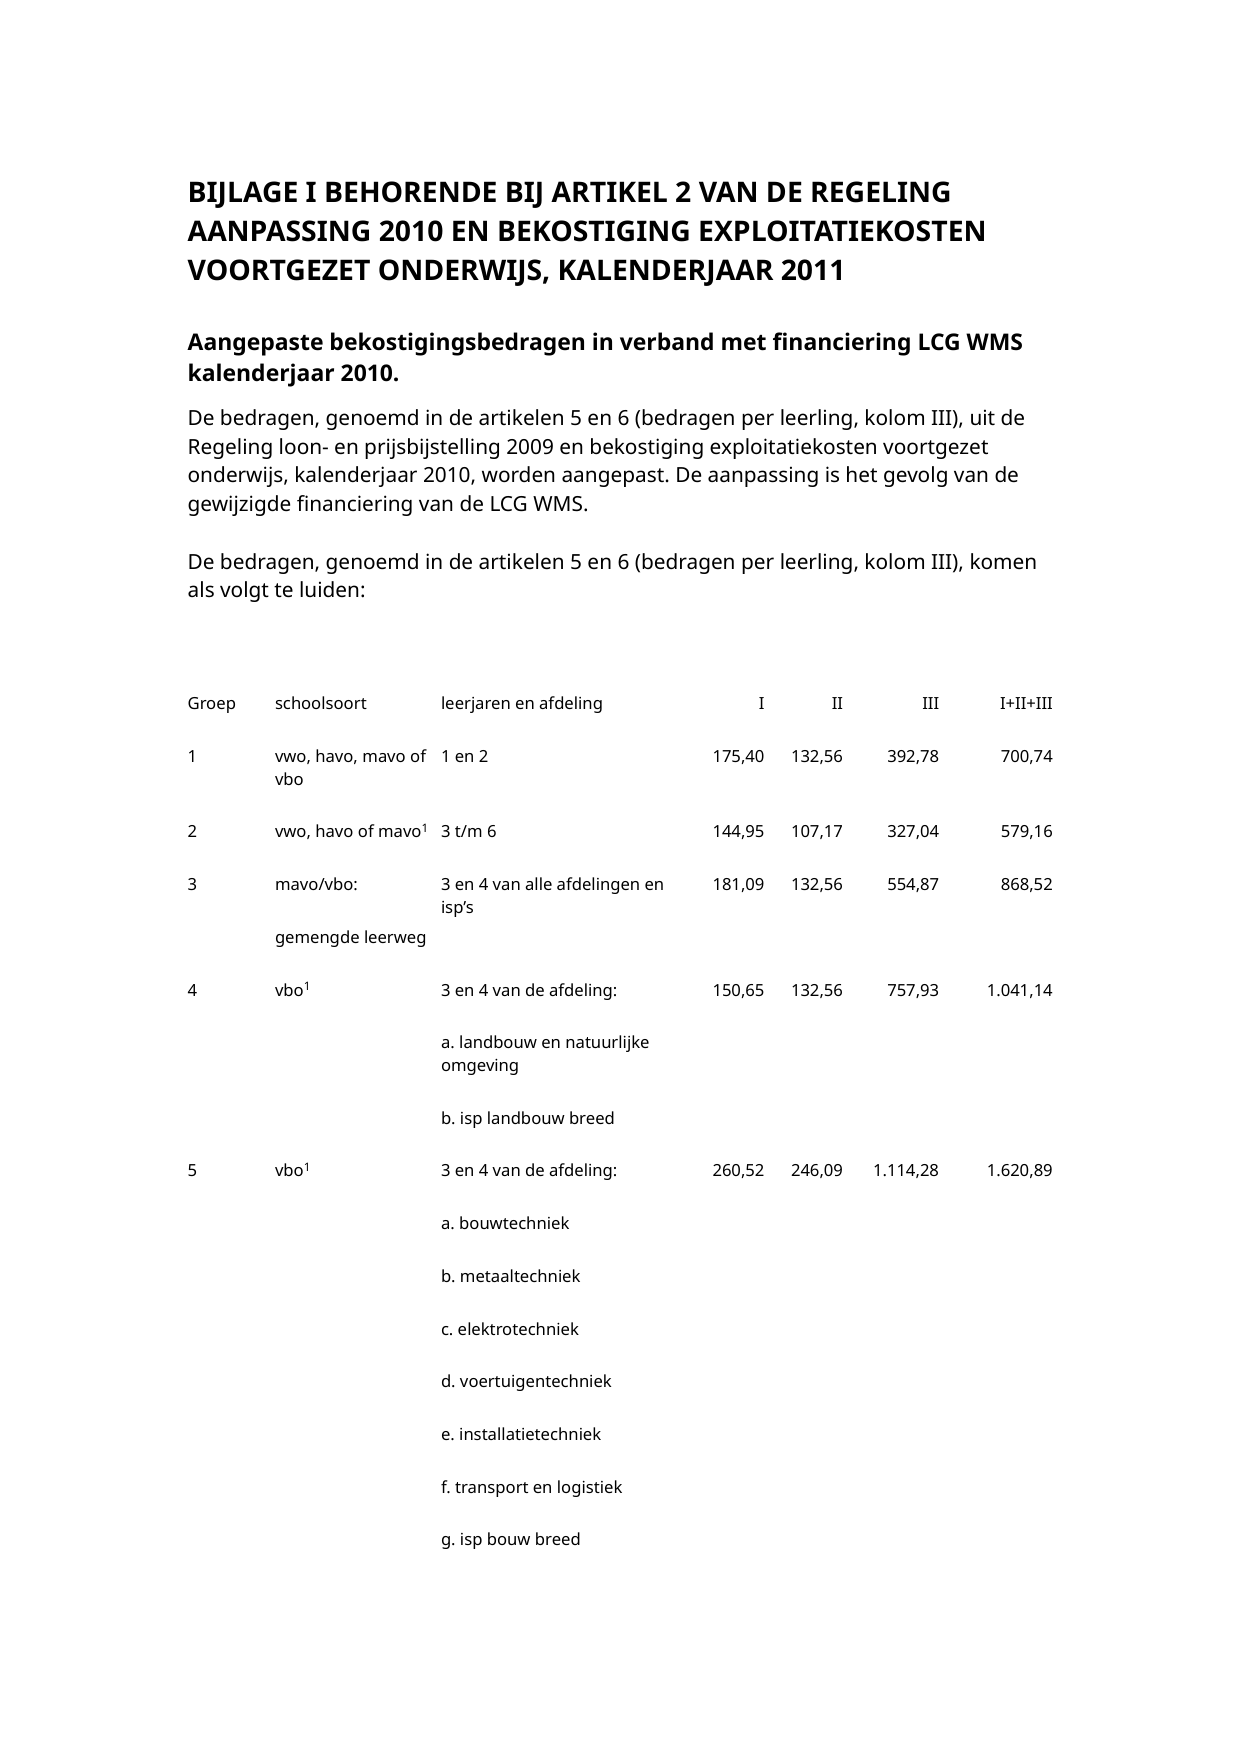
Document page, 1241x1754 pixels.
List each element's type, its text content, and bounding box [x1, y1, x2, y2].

table_cell vbo1 [275, 1159, 441, 1581]
table_cell 3 en 4 van de afdeling: a. landbouw en natuurlijke omgeving b. isp landbouw breed [441, 978, 686, 1159]
table_cell vbo1 [275, 978, 441, 1159]
table_cell 175,40 [686, 745, 764, 820]
table_cell 3 en 4 van de afdeling: a. bouwtechniek b. metaaltechniek c. elektrotechniek d. voertuigentechniek e. installatietechniek f. transport en logistiek g. isp bouw breed [441, 1159, 686, 1581]
table_cell 132,56 [764, 745, 843, 820]
table_cell 1.114,28 [843, 1159, 939, 1581]
table_cell vwo, havo of mavo1 [275, 820, 441, 873]
table_cell 579,16 [939, 820, 1053, 873]
table_cell 2 [188, 820, 275, 873]
table_header III [843, 692, 939, 745]
table_cell 1 en 2 [441, 745, 686, 820]
subtitle BIJLAGE I BEHORENDE BIJ ARTIKEL 2 VAN DE REGELING AANPASSING 2010 EN BEKOSTIGING EXPLOITATIEKOSTEN VOORTGEZET ONDERWIJS, KALENDERJAAR 2011 [187, 172, 1053, 288]
table_cell 260,52 [686, 1159, 764, 1581]
table_cell 5 [188, 1159, 275, 1581]
table_header I+II+III [939, 692, 1053, 745]
table_cell 246,09 [764, 1159, 843, 1581]
table_cell 1.041,14 [939, 978, 1053, 1159]
table_cell 700,74 [939, 745, 1053, 820]
table_header Groep [188, 692, 275, 745]
table_cell 3 [188, 873, 275, 978]
table_header II [764, 692, 843, 745]
table_cell 392,78 [843, 745, 939, 820]
table_header schoolsoort [275, 692, 441, 745]
table_cell 144,95 [686, 820, 764, 873]
table_cell 107,17 [764, 820, 843, 873]
table_cell 3 t/m 6 [441, 820, 686, 873]
table_cell 150,65 [686, 978, 764, 1159]
table_cell 554,87 [843, 873, 939, 978]
table_cell 757,93 [843, 978, 939, 1159]
text De bedragen, genoemd in de artikelen 5 en 6 (bedragen per leerling, kolom III), uit de Regeling loon- en prijsbijstelling 2009 en bekostiging exploitatiekosten voortgezet onderwijs, kalenderjaar 2010, worden aangepast. De aanpassing is het gevolg van de gewijzigde financiering van de LCG WMS. [187, 403, 1053, 517]
table_cell 1.620,89 [939, 1159, 1053, 1581]
table_cell 1 [188, 745, 275, 820]
table_cell 181,09 [686, 873, 764, 978]
text De bedragen, genoemd in de artikelen 5 en 6 (bedragen per leerling, kolom III), komen als volgt te luiden: [187, 547, 1053, 604]
table_cell 868,52 [939, 873, 1053, 978]
subtitle Aangepaste bekostigingsbedragen in verband met financiering LCG WMS kalenderjaar 2010. [187, 326, 1053, 388]
table_header leerjaren en afdeling [441, 692, 686, 745]
table_cell 132,56 [764, 978, 843, 1159]
table_cell mavo/vbo: gemengde leerweg [275, 873, 441, 978]
table_cell 132,56 [764, 873, 843, 978]
table_header I [686, 692, 764, 745]
table_cell 3 en 4 van alle afdelingen en isp’s [441, 873, 686, 978]
table_cell 4 [188, 978, 275, 1159]
table_cell vwo, havo, mavo of vbo [275, 745, 441, 820]
table_cell 327,04 [843, 820, 939, 873]
